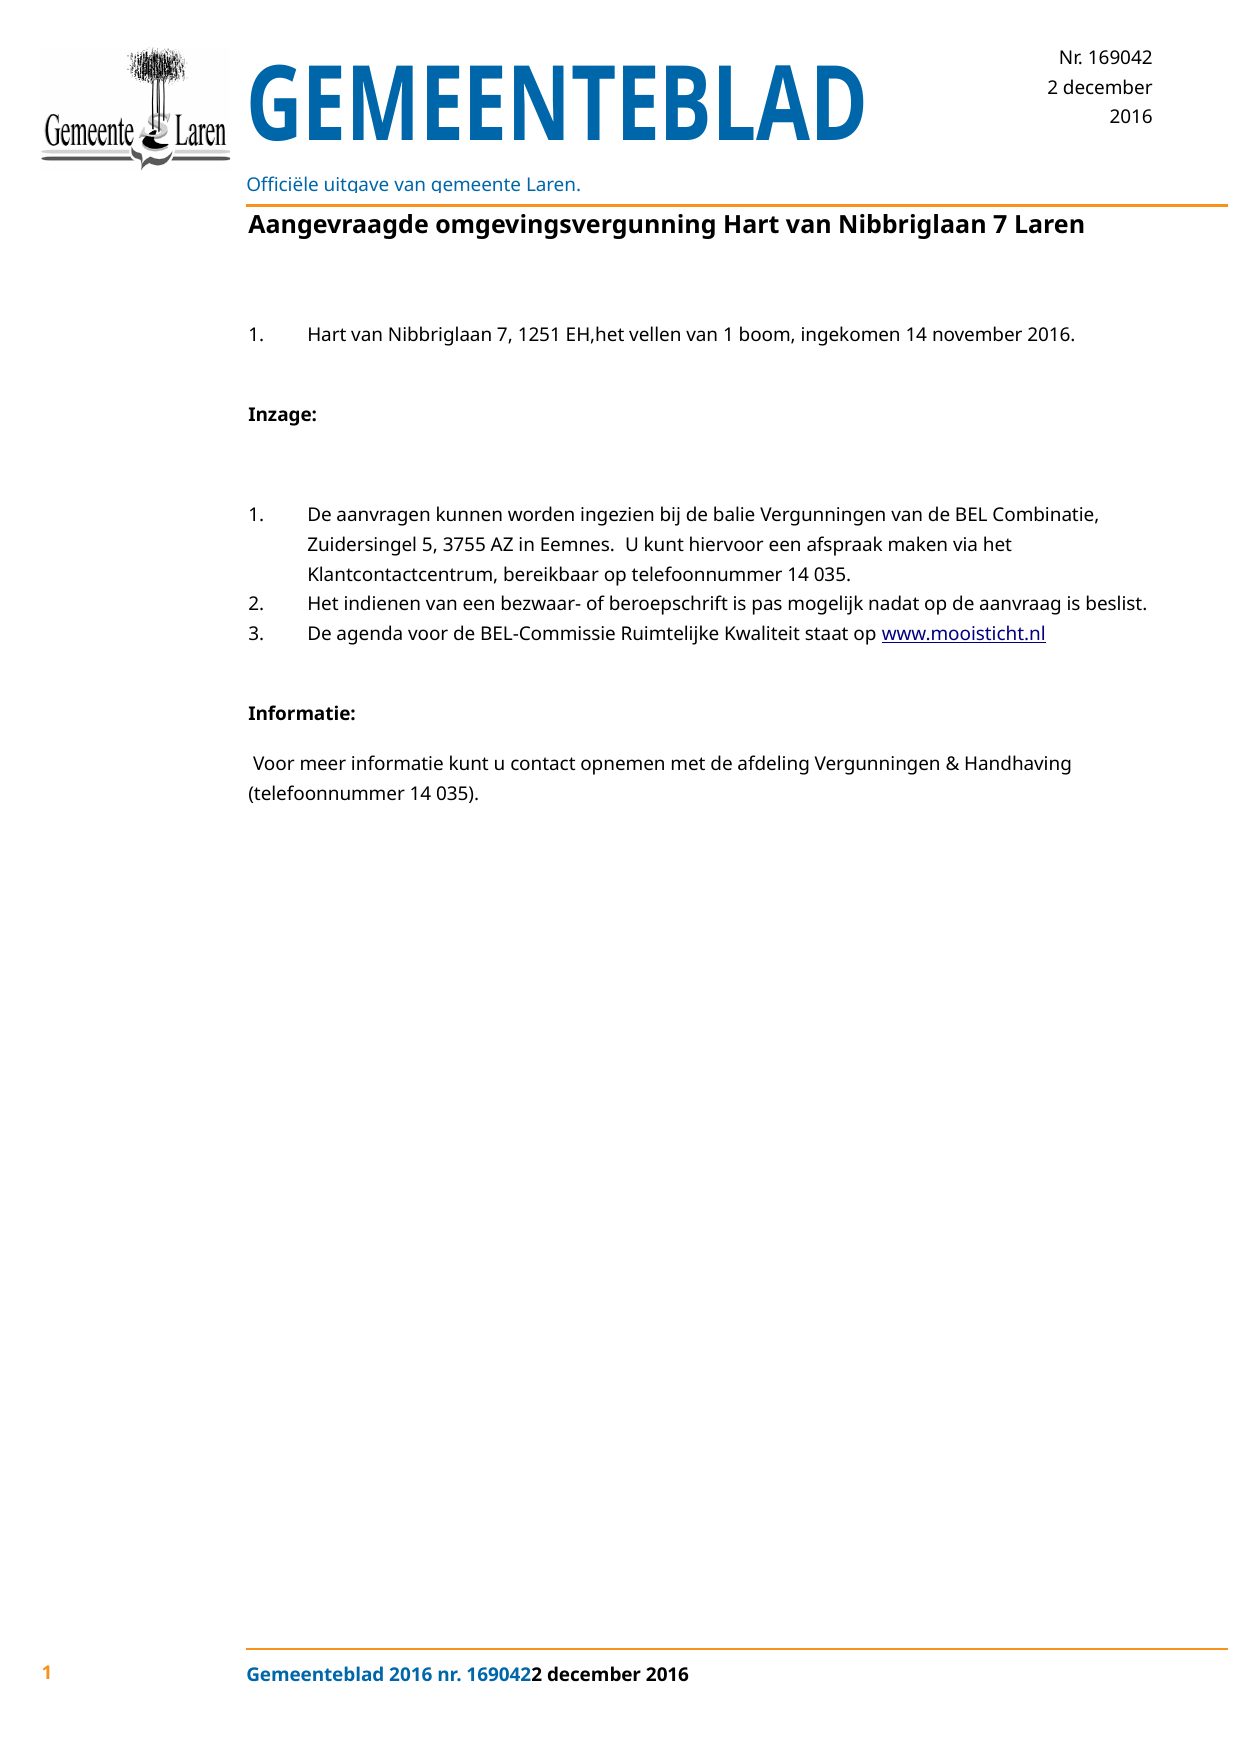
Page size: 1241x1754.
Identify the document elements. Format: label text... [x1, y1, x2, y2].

text Voor meer informatie kunt u contact opnemen met de afdeling Vergunningen & Handhaving (telefoonnummer 14 035). [248, 750, 1152, 806]
list De agenda voor de BEL-Commissie Ruimtelijke Kwaliteit staat op www.mooisticht.nl [248, 620, 1152, 646]
list Het indienen van een bezwaar- of beroepschrift is pas mogelijk nadat op de aanvraag is beslist. [248, 590, 1152, 616]
picture [41, 47, 231, 172]
text Inzage: [248, 401, 1152, 426]
text Aangevraagde omgevingsvergunning Hart van Nibbriglaan 7 Laren [248, 207, 1152, 241]
text Informatie: [248, 700, 1152, 726]
list De aanvragen kunnen worden ingezien bij de balie Vergunningen van de BEL Combinatie, Zuidersingel 5, 3755 AZ in Eemnes. U kunt hiervoor een afspraak maken via het Klantcontactcentrum, bereikbaar op telefoonnummer 14 035. [248, 502, 1152, 586]
list Hart van Nibbriglaan 7, 1251 EH,het vellen van 1 boom, ingekomen 14 november 2016. [248, 321, 1152, 346]
